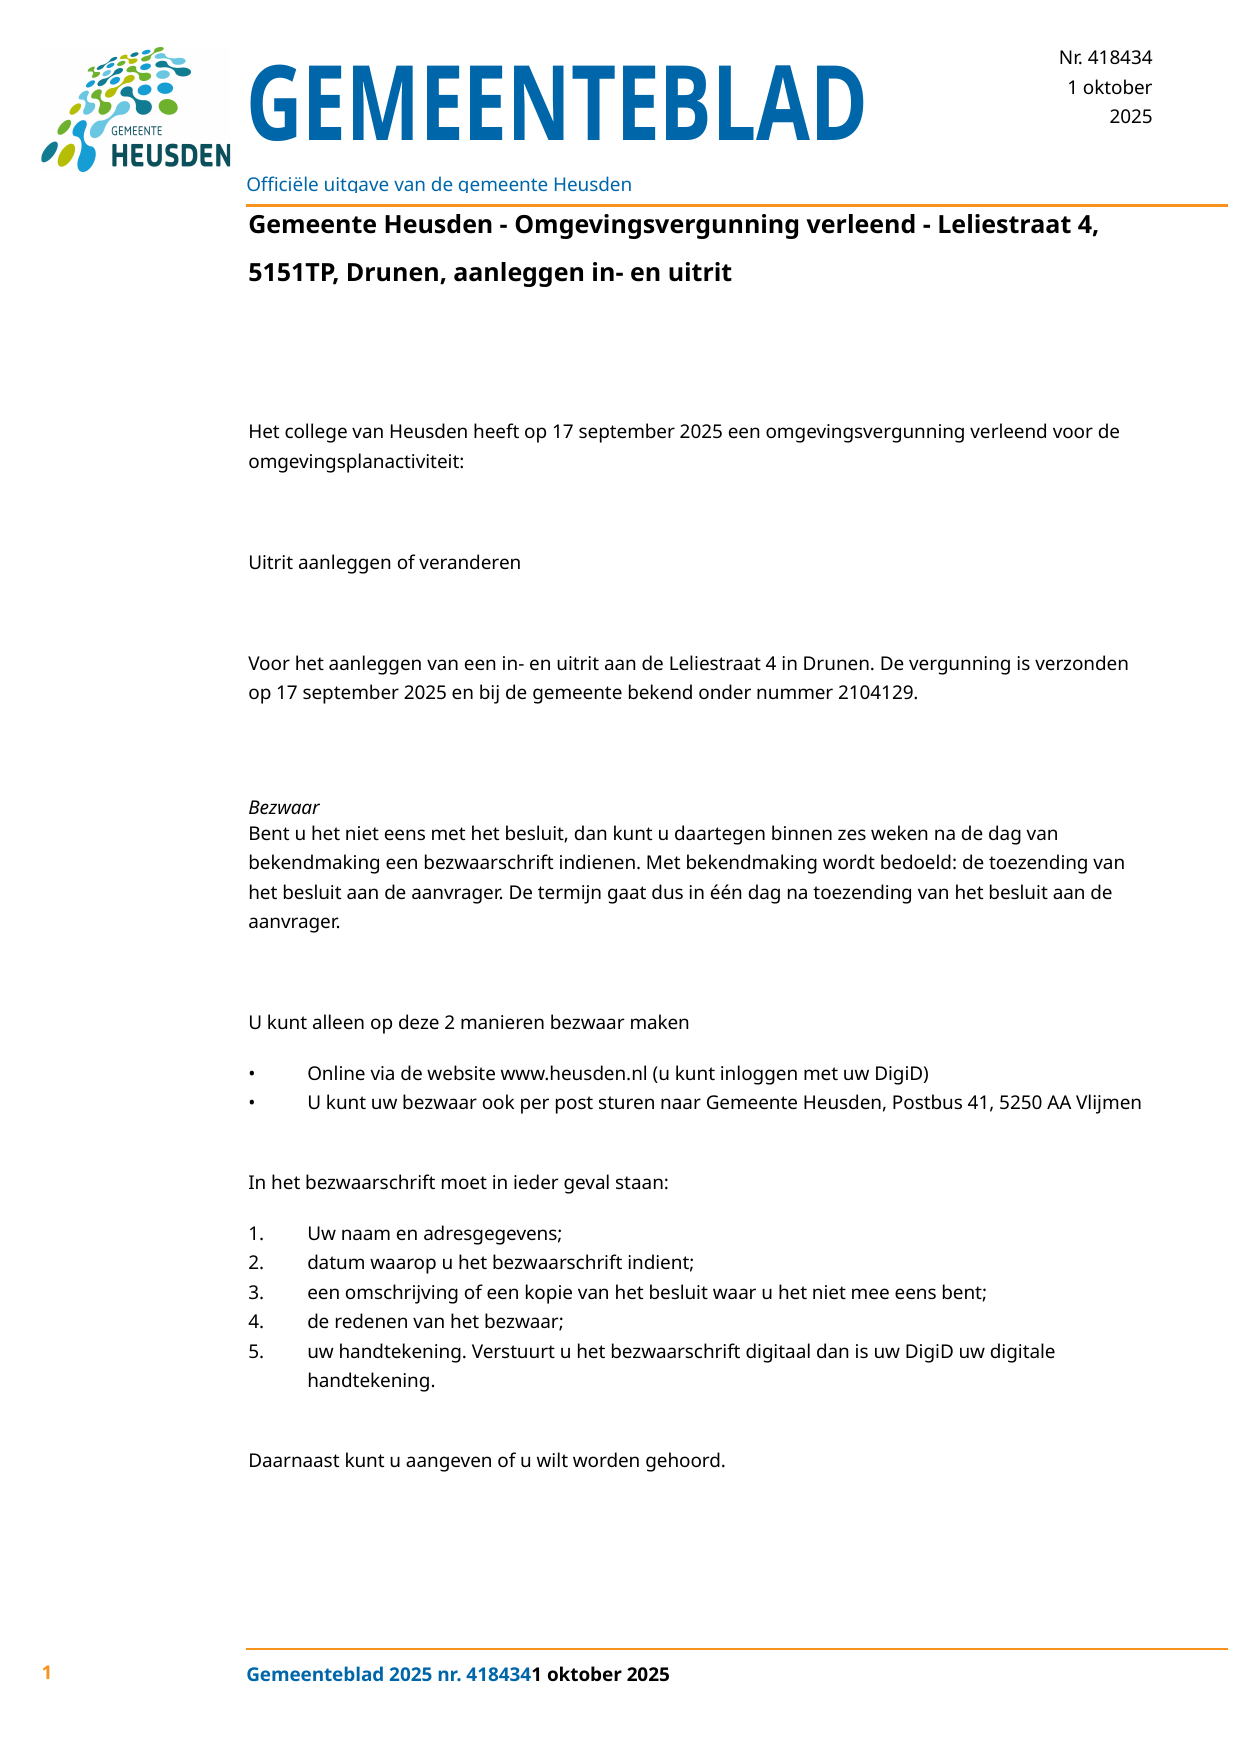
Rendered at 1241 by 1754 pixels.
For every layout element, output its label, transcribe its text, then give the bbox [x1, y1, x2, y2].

list Uw naam en adresgegevens; [248, 1220, 1152, 1245]
picture [41, 47, 231, 172]
list datum waarop u het bezwaarschrift indient; [248, 1249, 1152, 1275]
text Bent u het niet eens met het besluit, dan kunt u daartegen binnen zes weken na de dag van bekendmaking een bezwaarschrift indienen. Met bekendmaking wordt bedoeld: de toezending van het besluit aan de aanvrager. De termijn gaat dus in één dag na toezending van het besluit aan de aanvrager. [248, 820, 1152, 934]
text Uitrit aanleggen of veranderen [248, 549, 1152, 575]
list U kunt uw bezwaar ook per post sturen naar Gemeente Heusden, Postbus 41, 5250 AA Vlijmen [248, 1089, 1152, 1115]
list de redenen van het bezwaar; [248, 1308, 1152, 1334]
list uw handtekening. Verstuurt u het bezwaarschrift digitaal dan is uw DigiD uw digitale handtekening. [248, 1338, 1152, 1393]
text Daarnaast kunt u aangeven of u wilt worden gehoord. [248, 1448, 1152, 1473]
text Voor het aanleggen van een in- en uitrit aan de Leliestraat 4 in Drunen. De vergunning is verzonden op 17 september 2025 en bij de gemeente bekend onder nummer 2104129. [248, 650, 1152, 705]
list Online via de website www.heusden.nl (u kunt inloggen met uw DigiD) [248, 1060, 1152, 1085]
text In het bezwaarschrift moet in ieder geval staan: [248, 1169, 1152, 1195]
list een omschrijving of een kopie van het besluit waar u het niet mee eens bent; [248, 1279, 1152, 1304]
text U kunt alleen op deze 2 manieren bezwaar maken [248, 1009, 1152, 1035]
text Het college van Heusden heeft op 17 september 2025 een omgevingsvergunning verleend voor de omgevingsplanactiviteit: [248, 419, 1152, 474]
text Bezwaar [248, 794, 1152, 820]
text Gemeente Heusden - Omgevingsvergunning verleend - Leliestraat 4, 5151TP, Drunen, aanleggen in- en uitrit [248, 207, 1152, 288]
